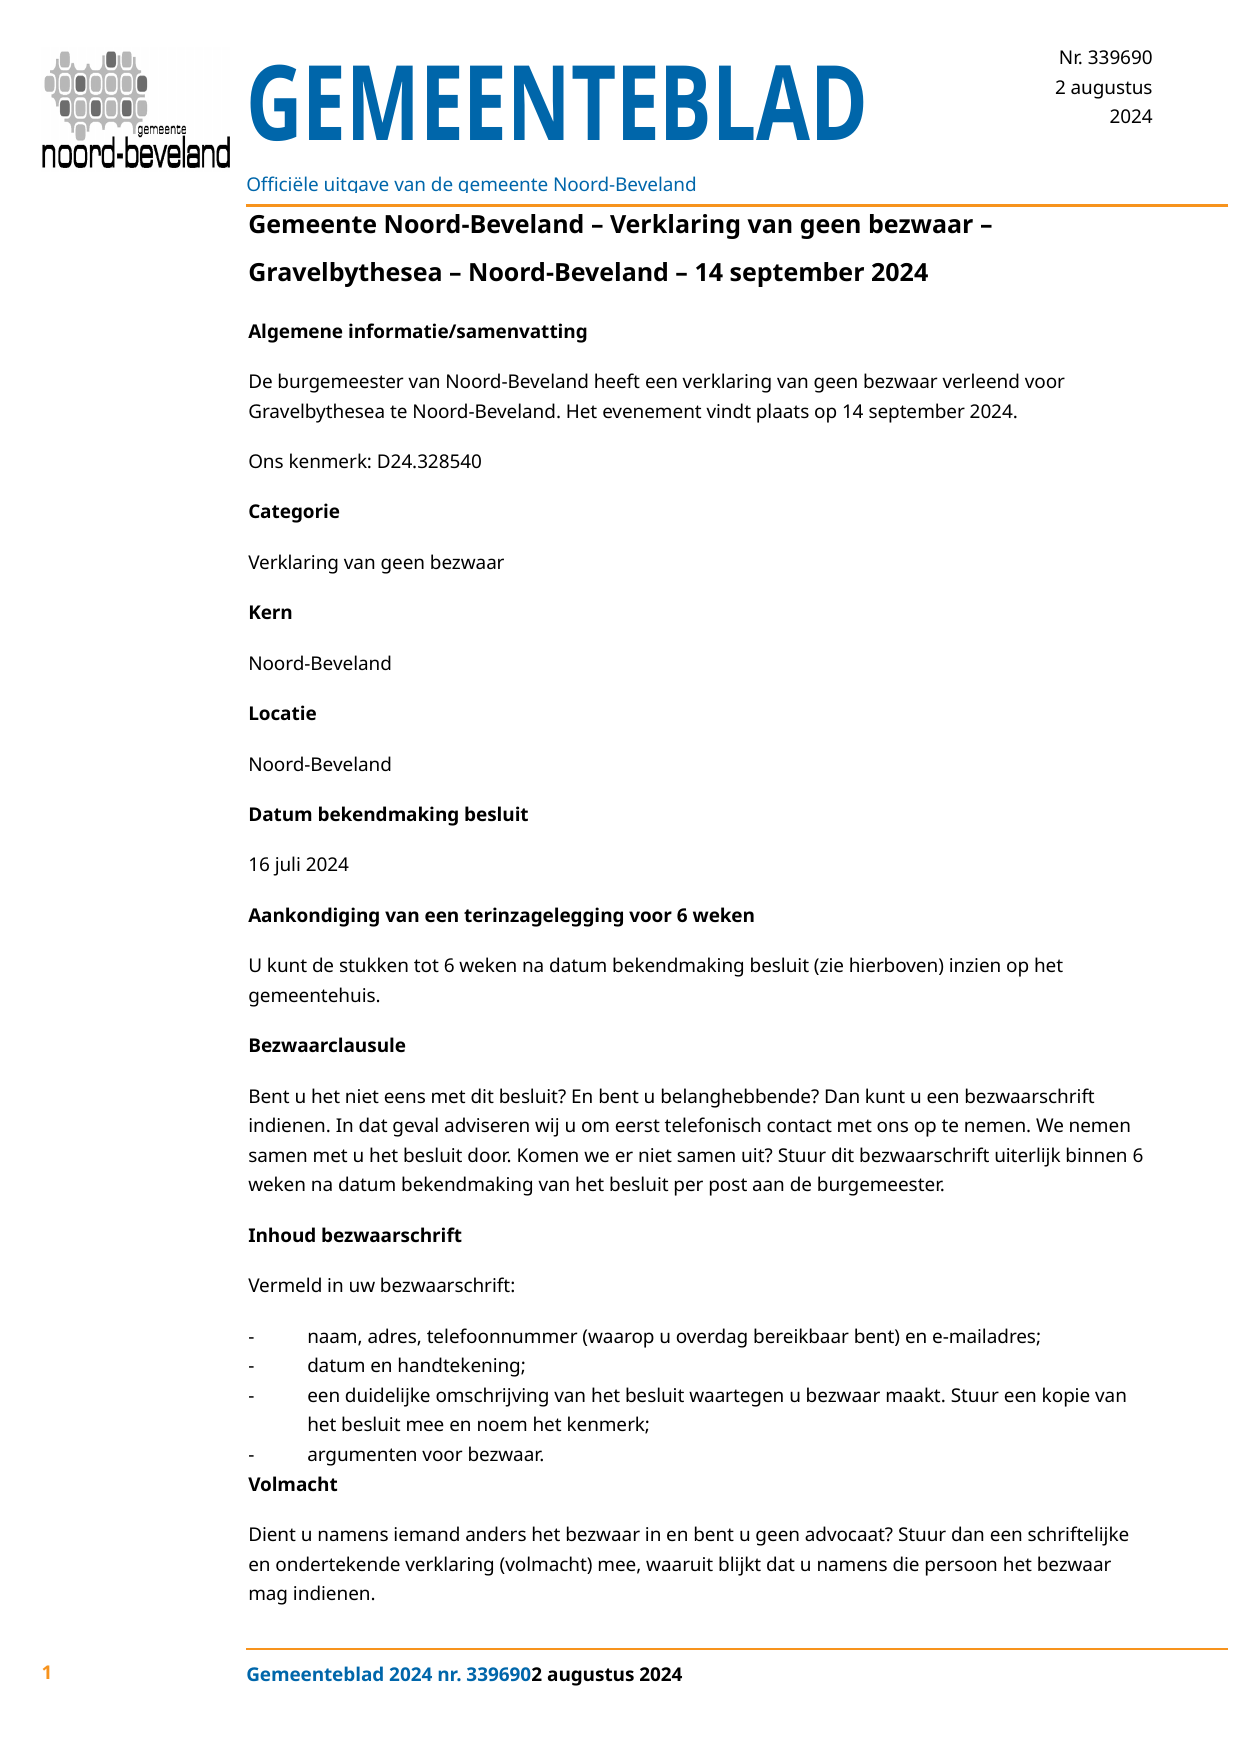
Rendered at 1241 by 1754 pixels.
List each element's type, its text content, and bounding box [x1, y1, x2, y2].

text Ons kenmerk: D24.328540 [248, 448, 1152, 474]
text Algemene informatie/samenvatting [248, 318, 1152, 344]
text De burgemeester van Noord-Beveland heeft een verklaring van geen bezwaar verleend voor Gravelbythesea te Noord-Beveland. Het evenement vindt plaats op 14 september 2024. [248, 368, 1152, 424]
text Verklaring van geen bezwaar [248, 549, 1152, 575]
text Aankondiging van een terinzagelegging voor 6 weken [248, 902, 1152, 928]
text Dient u namens iemand anders het bezwaar in en bent u geen advocaat? Stuur dan een schriftelijke en ondertekende verklaring (volmacht) mee, waaruit blijkt dat u namens die persoon het bezwaar mag indienen. [248, 1521, 1152, 1606]
text Noord-Beveland [248, 650, 1152, 676]
text Categorie [248, 499, 1152, 524]
text Volmacht [248, 1471, 1152, 1497]
text Gemeente Noord-Beveland – Verklaring van geen bezwaar – Gravelbythesea – Noord-Beveland – 14 september 2024 [248, 207, 1152, 288]
text Vermeld in uw bezwaarschrift: [248, 1272, 1152, 1298]
text Bent u het niet eens met dit besluit? En bent u belanghebbende? Dan kunt u een bezwaarschrift indienen. In dat geval adviseren wij u om eerst telefonisch contact met ons op te nemen. We nemen samen met u het besluit door. Komen we er niet samen uit? Stuur dit bezwaarschrift uiterlijk binnen 6 weken na datum bekendmaking van het besluit per post aan de burgemeester. [248, 1083, 1152, 1197]
list argumenten voor bezwaar. [248, 1441, 1152, 1467]
text 16 juli 2024 [248, 852, 1152, 877]
picture [41, 47, 231, 172]
text Datum bekendmaking besluit [248, 801, 1152, 827]
text Noord-Beveland [248, 751, 1152, 777]
text Locatie [248, 700, 1152, 726]
list naam, adres, telefoonnummer (waarop u overdag bereikbaar bent) en e-mailadres; [248, 1323, 1152, 1349]
text Kern [248, 599, 1152, 625]
text Bezwaarclausule [248, 1032, 1152, 1058]
text Inhoud bezwaarschrift [248, 1222, 1152, 1248]
list datum en handtekening; [248, 1352, 1152, 1378]
text U kunt de stukken tot 6 weken na datum bekendmaking besluit (zie hierboven) inzien op het gemeentehuis. [248, 952, 1152, 1008]
list een duidelijke omschrijving van het besluit waartegen u bezwaar maakt. Stuur een kopie van het besluit mee en noem het kenmerk; [248, 1382, 1152, 1437]
